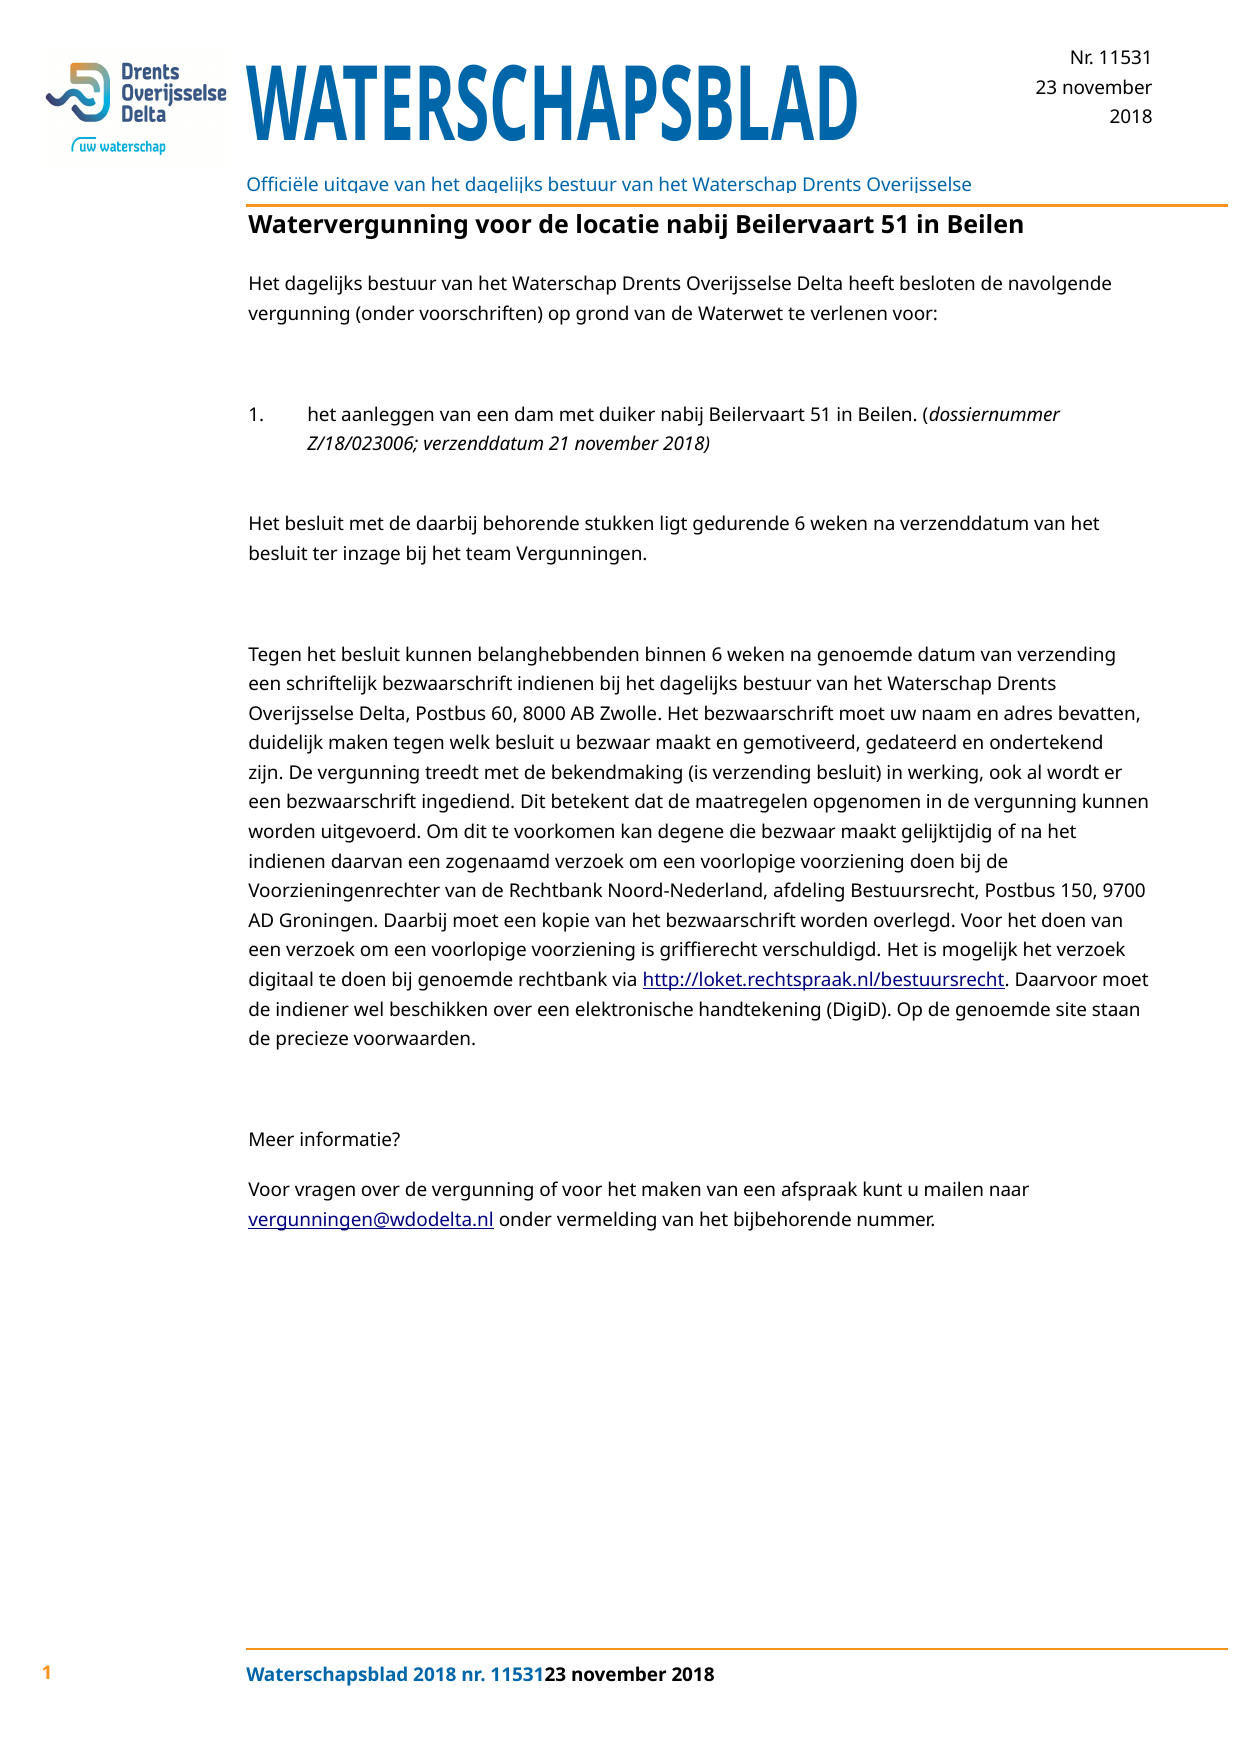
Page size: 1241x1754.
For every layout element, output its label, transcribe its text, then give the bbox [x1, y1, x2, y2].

text Meer informatie? [248, 1126, 1152, 1152]
text Watervergunning voor de locatie nabij Beilervaart 51 in Beilen [248, 207, 1152, 241]
list het aanleggen van een dam met duiker nabij Beilervaart 51 in Beilen. (dossiernummer Z/18/023006; verzenddatum 21 november 2018) [248, 401, 1152, 456]
text Het dagelijks bestuur van het Waterschap Drents Overijsselse Delta heeft besloten de navolgende vergunning (onder voorschriften) op grond van de Waterwet te verlenen voor: [248, 270, 1152, 326]
text Het besluit met de daarbij behorende stukken ligt gedurende 6 weken na verzenddatum van het besluit ter inzage bij het team Vergunningen. [248, 510, 1152, 566]
picture [41, 47, 231, 172]
text Tegen het besluit kunnen belanghebbenden binnen 6 weken na genoemde datum van verzending een schriftelijk bezwaarschrift indienen bij het dagelijks bestuur van het Waterschap Drents Overijsselse Delta, Postbus 60, 8000 AB Zwolle. Het bezwaarschrift moet uw naam en adres bevatten, duidelijk maken tegen welk besluit u bezwaar maakt en gemotiveerd, gedateerd en ondertekend zijn. De vergunning treedt met de bekendmaking (is verzending besluit) in werking, ook al wordt er een bezwaarschrift ingediend. Dit betekent dat de maatregelen opgenomen in de vergunning kunnen worden uitgevoerd. Om dit te voorkomen kan degene die bezwaar maakt gelijktijdig of na het indienen daarvan een zogenaamd verzoek om een voorlopige voorziening doen bij de Voorzieningenrechter van de Rechtbank Noord-Nederland, afdeling Bestuursrecht, Postbus 150, 9700 AD Groningen. Daarbij moet een kopie van het bezwaarschrift worden overlegd. Voor het doen van een verzoek om een voorlopige voorziening is griffierecht verschuldigd. Het is mogelijk het verzoek digitaal te doen bij genoemde rechtbank via http://loket.rechtspraak.nl/bestuursrecht. Daarvoor moet de indiener wel beschikken over een elektronische handtekening (DigiD). Op de genoemde site staan de precieze voorwaarden. [248, 641, 1152, 1051]
text Voor vragen over de vergunning of voor het maken van een afspraak kunt u mailen naar vergunningen@wdodelta.nl onder vermelding van het bijbehorende nummer. [248, 1177, 1152, 1232]
